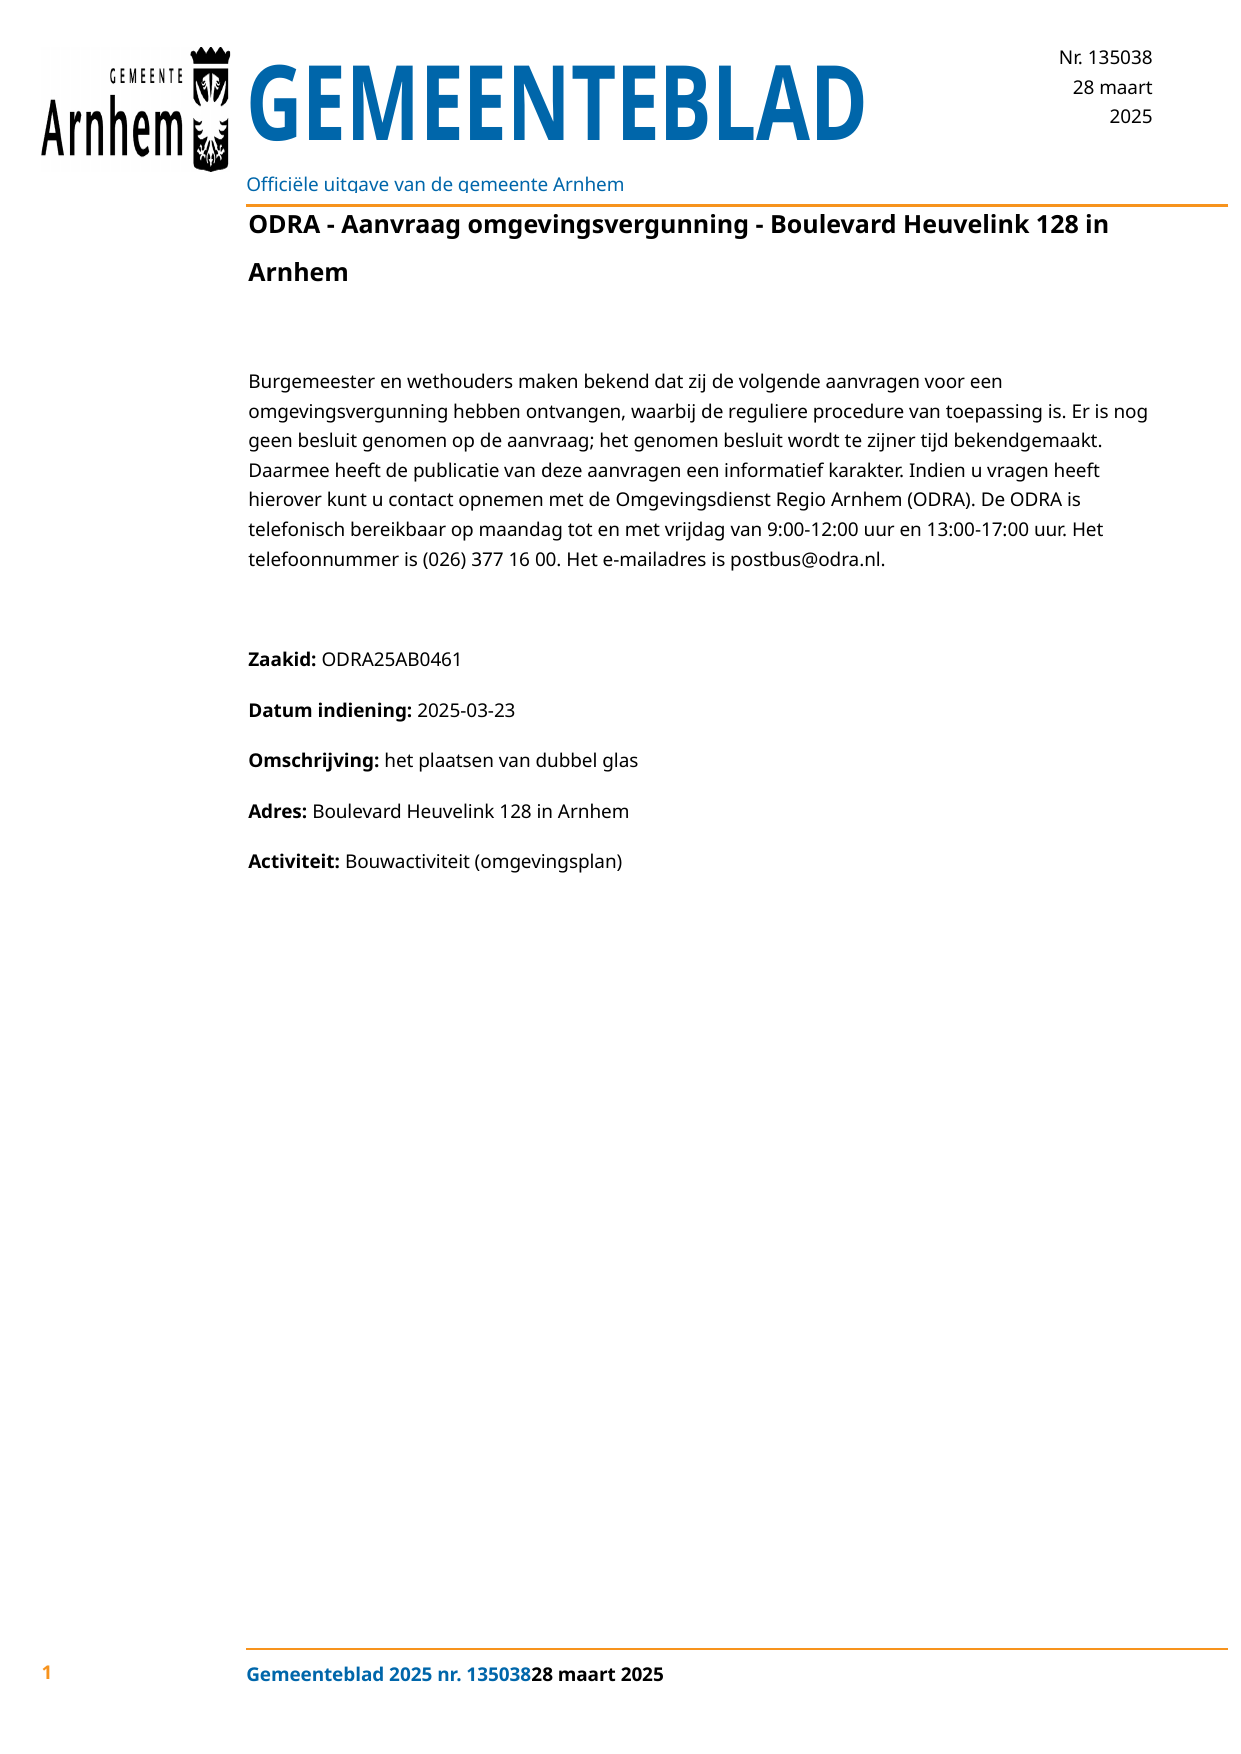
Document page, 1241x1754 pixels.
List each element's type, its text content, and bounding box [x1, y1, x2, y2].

text Datum indiening: 2025-03-23 [248, 697, 1152, 723]
text Activiteit: Bouwactiviteit (omgevingsplan) [248, 848, 1152, 874]
text ODRA - Aanvraag omgevingsvergunning - Boulevard Heuvelink 128 in Arnhem [248, 207, 1152, 288]
text Adres: Boulevard Heuvelink 128 in Arnhem [248, 798, 1152, 824]
text Zaakid: ODRA25AB0461 [248, 647, 1152, 672]
text Burgemeester en wethouders maken bekend dat zij de volgende aanvragen voor een omgevingsvergunning hebben ontvangen, waarbij de reguliere procedure van toepassing is. Er is nog geen besluit genomen op de aanvraag; het genomen besluit wordt te zijner tijd bekendgemaakt. Daarmee heeft de publicatie van deze aanvragen een informatief karakter. Indien u vragen heeft hierover kunt u contact opnemen met de Omgevingsdienst Regio Arnhem (ODRA). De ODRA is telefonisch bereikbaar op maandag tot en met vrijdag van 9:00-12:00 uur en 13:00-17:00 uur. Het telefoonnummer is (026) 377 16 00. Het e-mailadres is postbus@odra.nl. [248, 368, 1152, 572]
text Omschrijving: het plaatsen van dubbel glas [248, 747, 1152, 773]
picture [41, 47, 231, 172]
